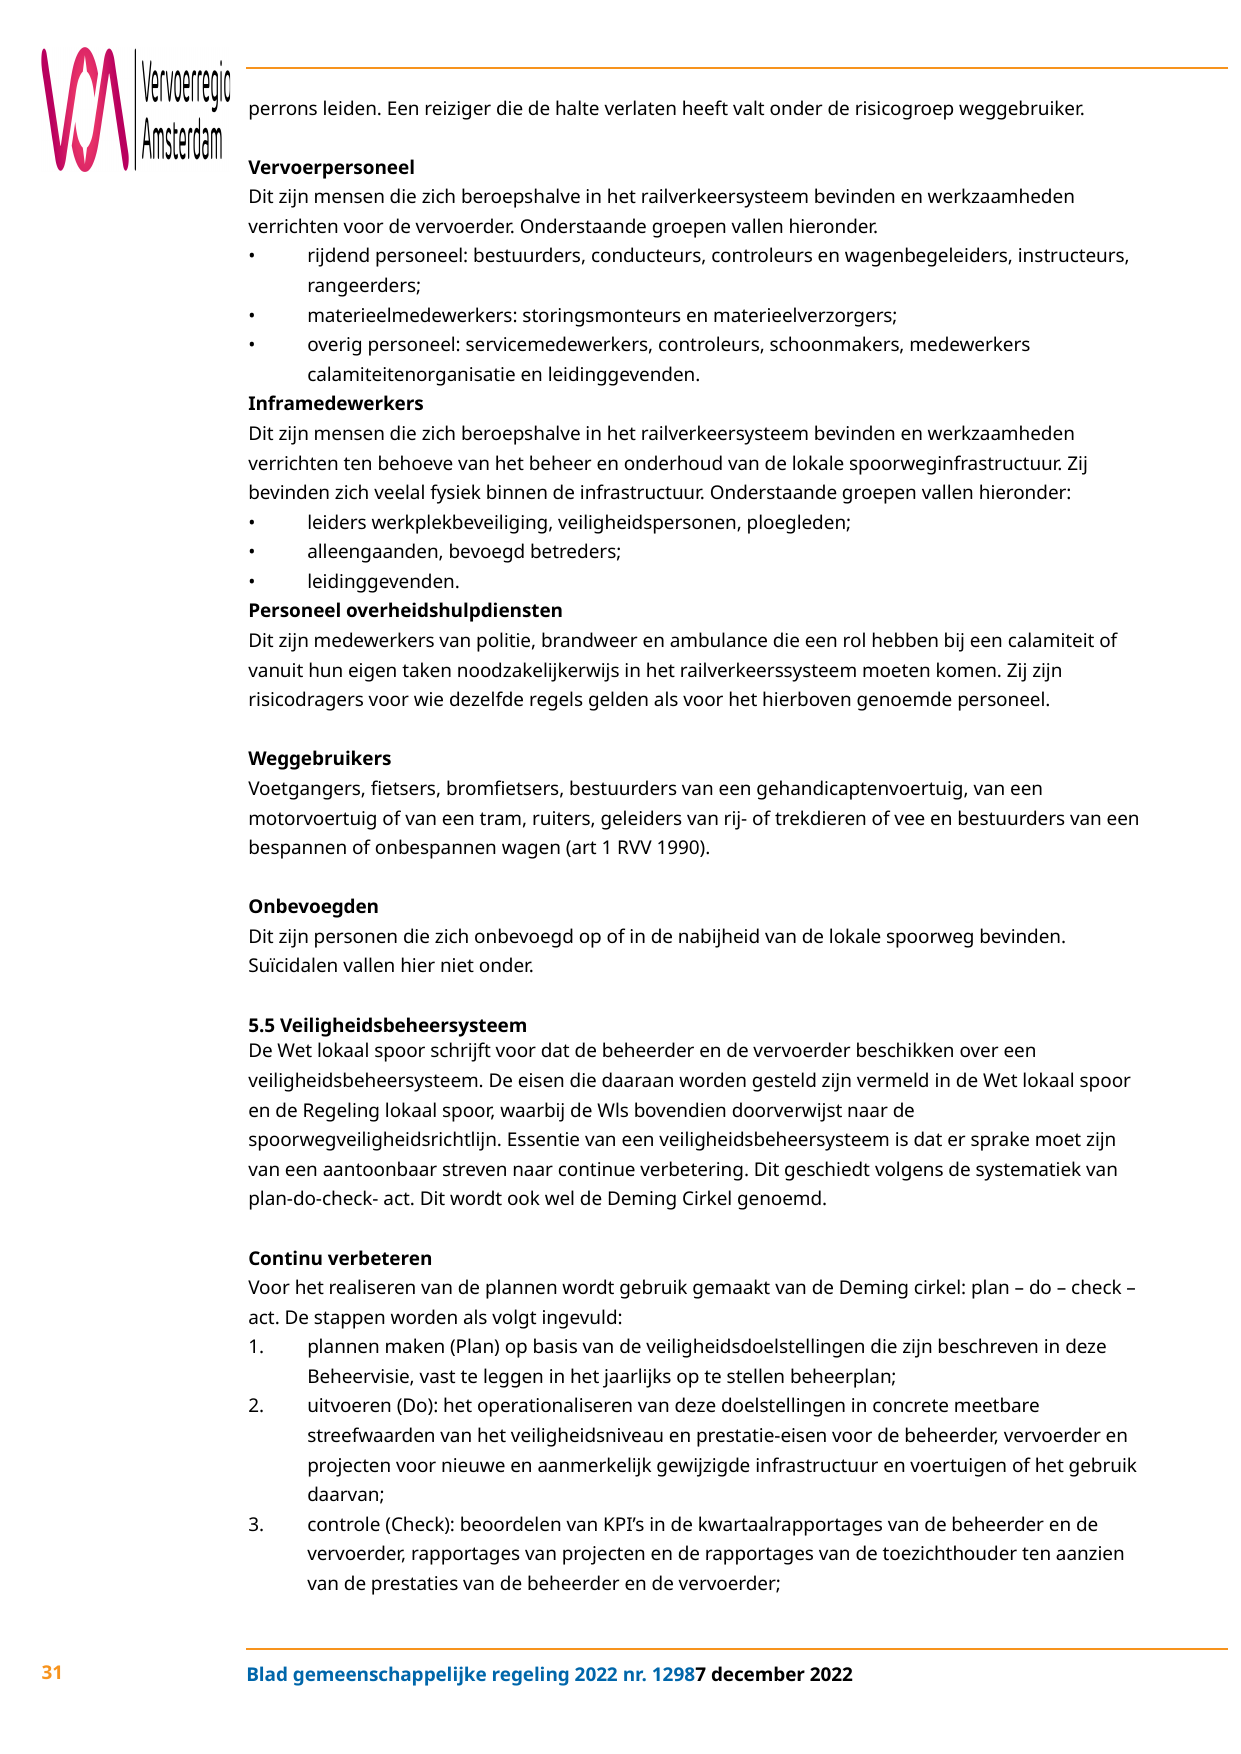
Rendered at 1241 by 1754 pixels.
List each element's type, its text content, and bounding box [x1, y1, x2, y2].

list rijdend personeel: bestuurders, conducteurs, controleurs en wagenbegeleiders, instructeurs, rangeerders; [248, 243, 1152, 298]
text Dit zijn personen die zich onbevoegd op of in de nabijheid van de lokale spoorweg bevinden. Suïcidalen vallen hier niet onder. [248, 923, 1152, 978]
list leiders werkplekbeveiliging, veiligheidspersonen, ploegleden; [248, 509, 1152, 535]
text Personeel overheidshulpdiensten [248, 598, 1152, 623]
text Continu verbeteren [248, 1245, 1152, 1270]
text Onbevoegden [248, 893, 1152, 919]
list alleengaanden, bevoegd betreders; [248, 538, 1152, 564]
text Dit zijn medewerkers van politie, brandweer en ambulance die een rol hebben bij een calamiteit of vanuit hun eigen taken noodzakelijkerwijs in het railverkeerssysteem moeten komen. Zij zijn risicodragers voor wie dezelfde regels gelden als voor het hierboven genoemde personeel. [248, 627, 1152, 712]
list materieelmedewerkers: storingsmonteurs en materieelverzorgers; [248, 302, 1152, 328]
text Weggebruikers [248, 746, 1152, 771]
text perrons leiden. Een reiziger die de halte verlaten heeft valt onder de risicogroep weggebruiker. [248, 95, 1152, 121]
text Dit zijn mensen die zich beroepshalve in het railverkeersysteem bevinden en werkzaamheden verrichten ten behoeve van het beheer en onderhoud van de lokale spoorweginfrastructuur. Zij bevinden zich veelal fysiek binnen de infrastructuur. Onderstaande groepen vallen hieronder: [248, 420, 1152, 505]
list leidinggevenden. [248, 568, 1152, 594]
text Dit zijn mensen die zich beroepshalve in het railverkeersysteem bevinden en werkzaamheden verrichten voor de vervoerder. Onderstaande groepen vallen hieronder. [248, 183, 1152, 239]
text De Wet lokaal spoor schrijft voor dat de beheerder en de vervoerder beschikken over een veiligheidsbeheersysteem. De eisen die daaraan worden gesteld zijn vermeld in de Wet lokaal spoor en de Regeling lokaal spoor, waarbij de Wls bovendien doorverwijst naar de spoorwegveiligheidsrichtlijn. Essentie van een veiligheidsbeheersysteem is dat er sprake moet zijn van een aantoonbaar streven naar continue verbetering. Dit geschiedt volgens de systematiek van plan-do-check- act. Dit wordt ook wel de Deming Cirkel genoemd. [248, 1038, 1152, 1211]
text 5.5 Veiligheidsbeheersysteem [248, 1012, 1152, 1038]
text Voor het realiseren van de plannen wordt gebruik gemaakt van de Deming cirkel: plan – do – check – act. De stappen worden als volgt ingevuld: [248, 1274, 1152, 1329]
list uitvoeren (Do): het operationaliseren van deze doelstellingen in concrete meetbare streefwaarden van het veiligheidsniveau en prestatie-eisen voor de beheerder, vervoerder en projecten voor nieuwe en aanmerkelijk gewijzigde infrastructuur en voertuigen of het gebruik daarvan; [248, 1393, 1152, 1507]
picture [41, 47, 231, 172]
text Voetgangers, fietsers, bromfietsers, bestuurders van een gehandicaptenvoertuig, van een motorvoertuig of van een tram, ruiters, geleiders van rij- of trekdieren of vee en bestuurders van een bespannen of onbespannen wagen (art 1 RVV 1990). [248, 775, 1152, 860]
list overig personeel: servicemedewerkers, controleurs, schoonmakers, medewerkers calamiteitenorganisatie en leidinggevenden. [248, 331, 1152, 387]
list plannen maken (Plan) op basis van de veiligheidsdoelstellingen die zijn beschreven in deze Beheervisie, vast te leggen in het jaarlijks op te stellen beheerplan; [248, 1333, 1152, 1389]
text Vervoerpersoneel [248, 154, 1152, 180]
text Inframedewerkers [248, 391, 1152, 416]
list controle (Check): beoordelen van KPI’s in de kwartaalrapportages van de beheerder en de vervoerder, rapportages van projecten en de rapportages van de toezichthouder ten aanzien van de prestaties van de beheerder en de vervoerder; [248, 1511, 1152, 1596]
